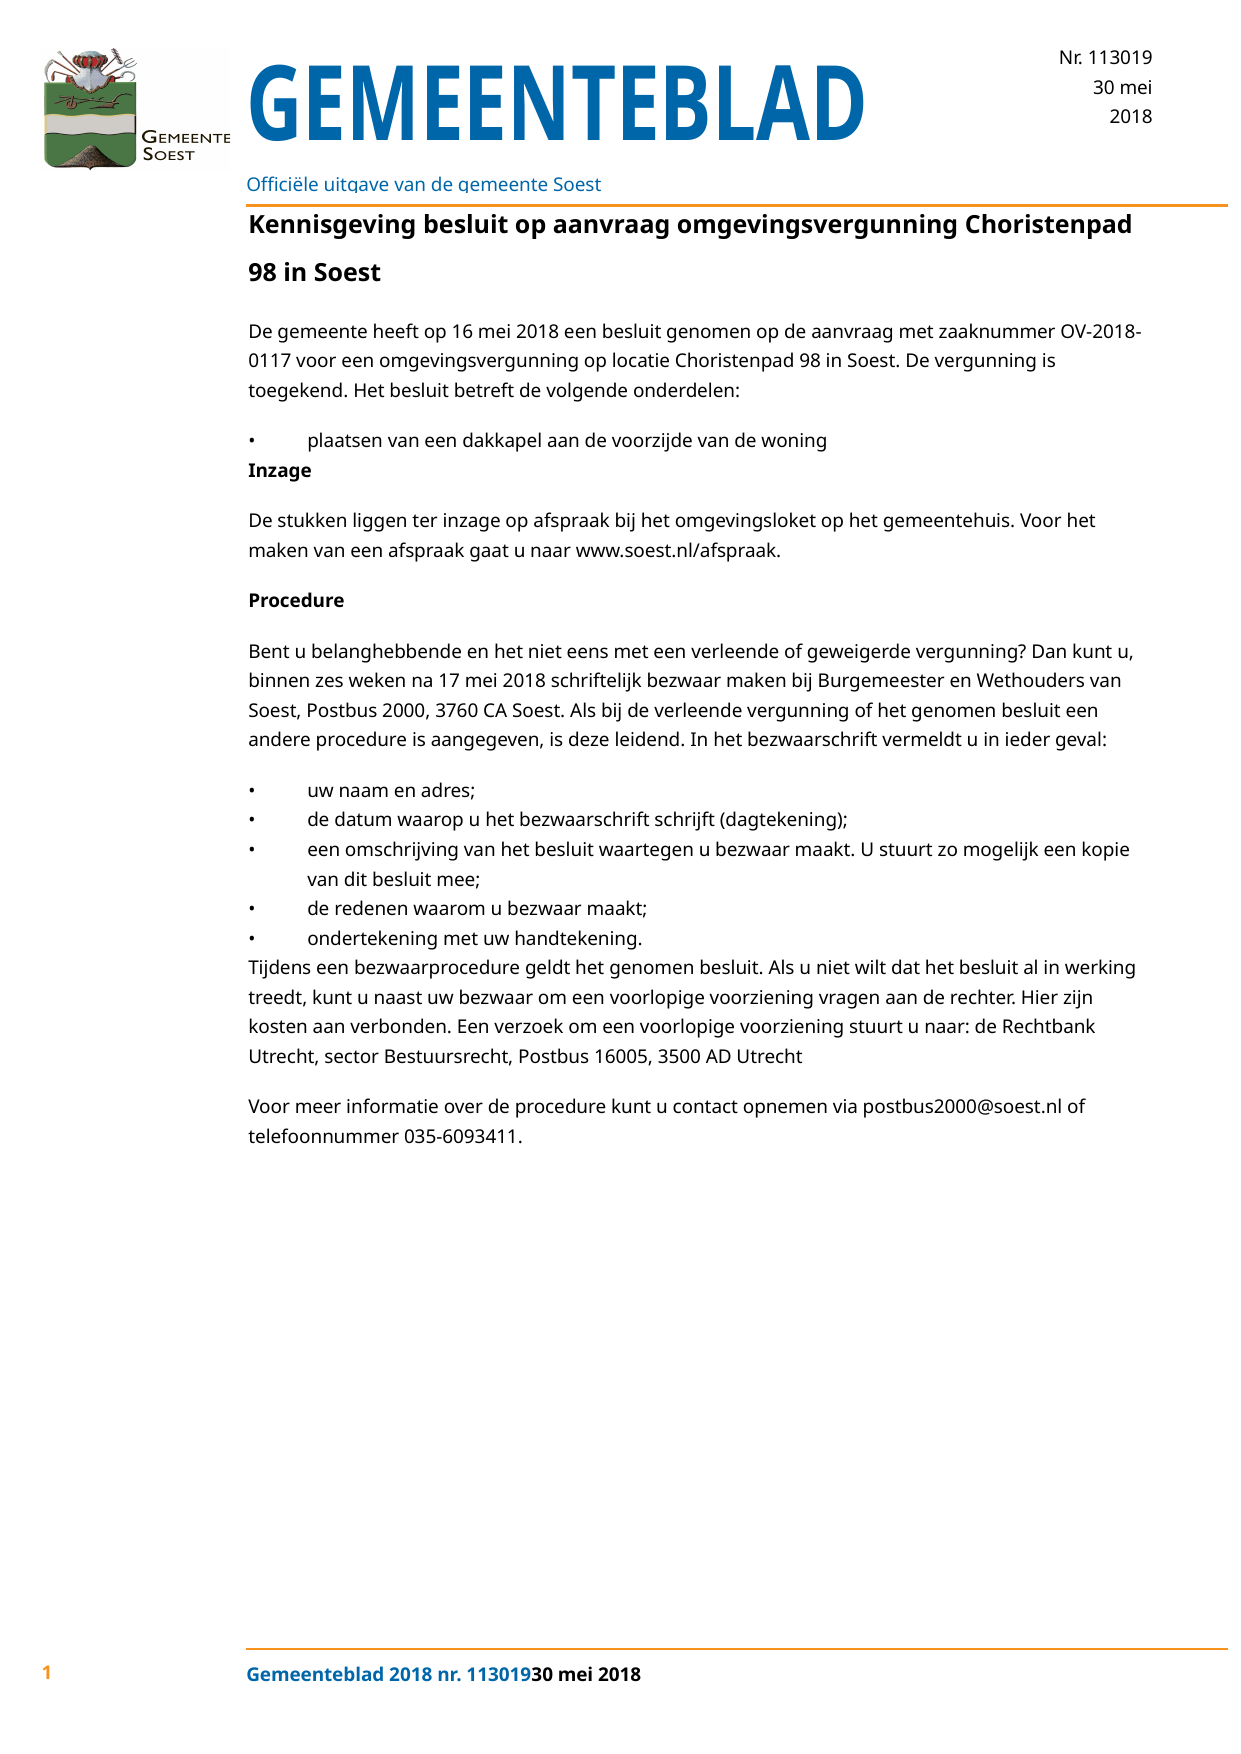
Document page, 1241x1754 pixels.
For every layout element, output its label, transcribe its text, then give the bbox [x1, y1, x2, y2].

text Kennisgeving besluit op aanvraag omgevingsvergunning Choristenpad 98 in Soest [248, 207, 1152, 288]
text De gemeente heeft op 16 mei 2018 een besluit genomen op de aanvraag met zaaknummer OV-2018-0117 voor een omgevingsvergunning op locatie Choristenpad 98 in Soest. De vergunning is toegekend. Het besluit betreft de volgende onderdelen: [248, 318, 1152, 403]
list plaatsen van een dakkapel aan de voorzijde van de woning [248, 427, 1152, 453]
text Tijdens een bezwaarprocedure geldt het genomen besluit. Als u niet wilt dat het besluit al in werking treedt, kunt u naast uw bezwaar om een voorlopige voorziening vragen aan de rechter. Hier zijn kosten aan verbonden. Een verzoek om een voorlopige voorziening stuurt u naar: de Rechtbank Utrecht, sector Bestuursrecht, Postbus 16005, 3500 AD Utrecht [248, 954, 1152, 1069]
text Inzage [248, 457, 1152, 483]
text Procedure [248, 587, 1152, 613]
picture [41, 47, 231, 172]
text De stukken liggen ter inzage op afspraak bij het omgevingsloket op het gemeentehuis. Voor het maken van een afspraak gaat u naar www.soest.nl/afspraak. [248, 507, 1152, 563]
list ondertekening met uw handtekening. [248, 925, 1152, 951]
text Voor meer informatie over de procedure kunt u contact opnemen via postbus2000@soest.nl of telefoonnummer 035-6093411. [248, 1094, 1152, 1149]
list een omschrijving van het besluit waartegen u bezwaar maakt. U stuurt zo mogelijk een kopie van dit besluit mee; [248, 836, 1152, 892]
list de datum waarop u het bezwaarschrift schrijft (dagtekening); [248, 807, 1152, 832]
list de redenen waarom u bezwaar maakt; [248, 895, 1152, 921]
list uw naam en adres; [248, 777, 1152, 803]
text Bent u belanghebbende en het niet eens met een verleende of geweigerde vergunning? Dan kunt u, binnen zes weken na 17 mei 2018 schriftelijk bezwaar maken bij Burgemeester en Wethouders van Soest, Postbus 2000, 3760 CA Soest. Als bij de verleende vergunning of het genomen besluit een andere procedure is aangegeven, is deze leidend. In het bezwaarschrift vermeldt u in ieder geval: [248, 638, 1152, 752]
